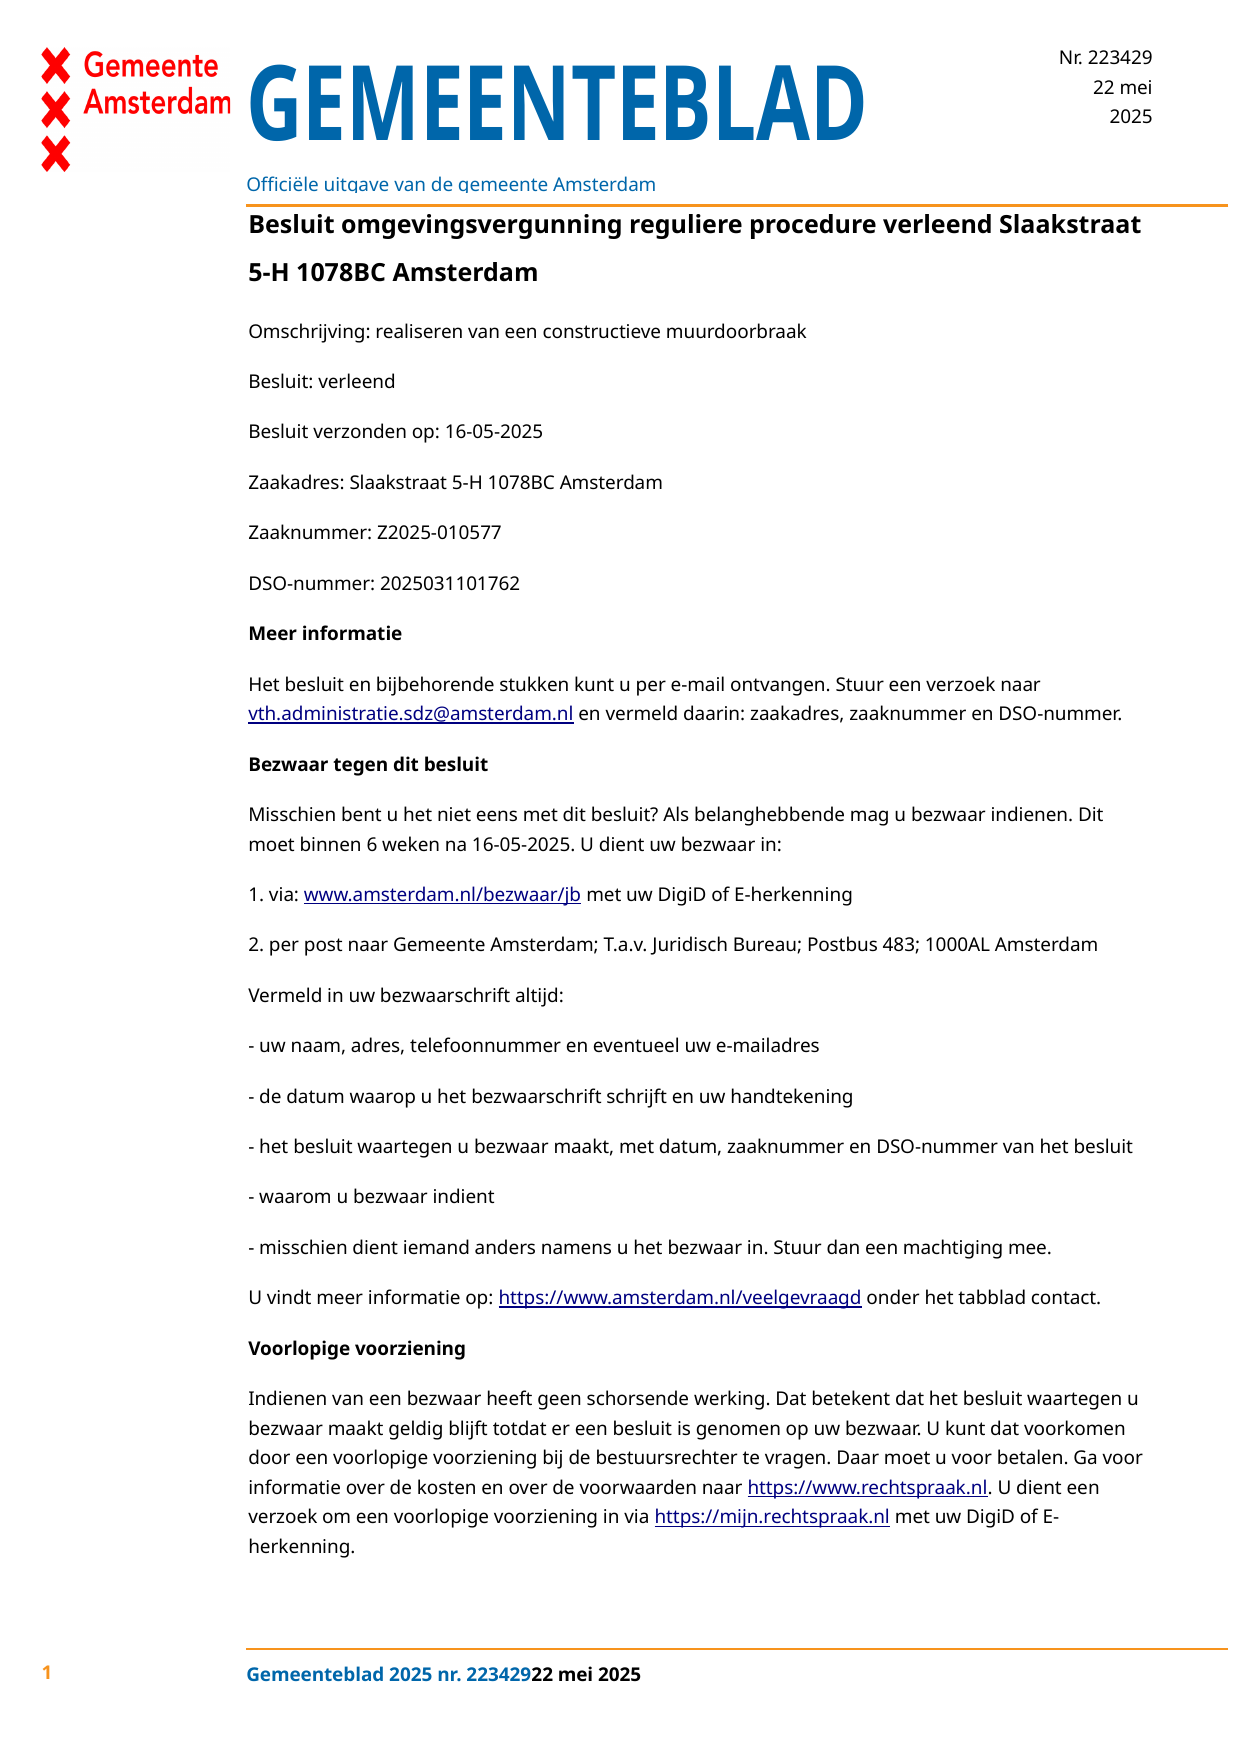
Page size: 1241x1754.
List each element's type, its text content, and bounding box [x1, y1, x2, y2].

text 2. per post naar Gemeente Amsterdam; T.a.v. Juridisch Bureau; Postbus 483; 1000AL Amsterdam [248, 932, 1152, 957]
text DSO-nummer: 2025031101762 [248, 570, 1152, 596]
text - uw naam, adres, telefoonnummer en eventueel uw e-mailadres [248, 1032, 1152, 1058]
text Indienen van een bezwaar heeft geen schorsende werking. Dat betekent dat het besluit waartegen u bezwaar maakt geldig blijft totdat er een besluit is genomen op uw bezwaar. U kunt dat voorkomen door een voorlopige voorziening bij de bestuursrechter te vragen. Daar moet u voor betalen. Ga voor informatie over de kosten en over de voorwaarden naar https://www.rechtspraak.nl. U dient een verzoek om een voorlopige voorziening in via https://mijn.rechtspraak.nl met uw DigiD of E-herkenning. [248, 1385, 1152, 1559]
text Meer informatie [248, 620, 1152, 646]
text Vermeld in uw bezwaarschrift altijd: [248, 982, 1152, 1008]
text Bezwaar tegen dit besluit [248, 751, 1152, 777]
text - het besluit waartegen u bezwaar maakt, met datum, zaaknummer en DSO-nummer van het besluit [248, 1133, 1152, 1159]
text - de datum waarop u het bezwaarschrift schrijft en uw handtekening [248, 1083, 1152, 1109]
text Zaaknummer: Z2025-010577 [248, 519, 1152, 545]
text Besluit verzonden op: 16-05-2025 [248, 419, 1152, 444]
text Omschrijving: realiseren van een constructieve muurdoorbraak [248, 318, 1152, 344]
text 1. via: www.amsterdam.nl/bezwaar/jb met uw DigiD of E-herkenning [248, 881, 1152, 907]
text Besluit: verleend [248, 368, 1152, 394]
text - waarom u bezwaar indient [248, 1184, 1152, 1209]
picture [41, 47, 231, 172]
text U vindt meer informatie op: https://www.amsterdam.nl/veelgevraagd onder het tabblad contact. [248, 1284, 1152, 1310]
text Voorlopige voorziening [248, 1335, 1152, 1361]
text - misschien dient iemand anders namens u het bezwaar in. Stuur dan een machtiging mee. [248, 1234, 1152, 1260]
text Het besluit en bijbehorende stukken kunt u per e-mail ontvangen. Stuur een verzoek naar vth.administratie.sdz@amsterdam.nl en vermeld daarin: zaakadres, zaaknummer en DSO-nummer. [248, 671, 1152, 726]
text Besluit omgevingsvergunning reguliere procedure verleend Slaakstraat 5-H 1078BC Amsterdam [248, 207, 1152, 288]
text Zaakadres: Slaakstraat 5-H 1078BC Amsterdam [248, 469, 1152, 495]
text Misschien bent u het niet eens met dit besluit? Als belanghebbende mag u bezwaar indienen. Dit moet binnen 6 weken na 16-05-2025. U dient uw bezwaar in: [248, 801, 1152, 857]
